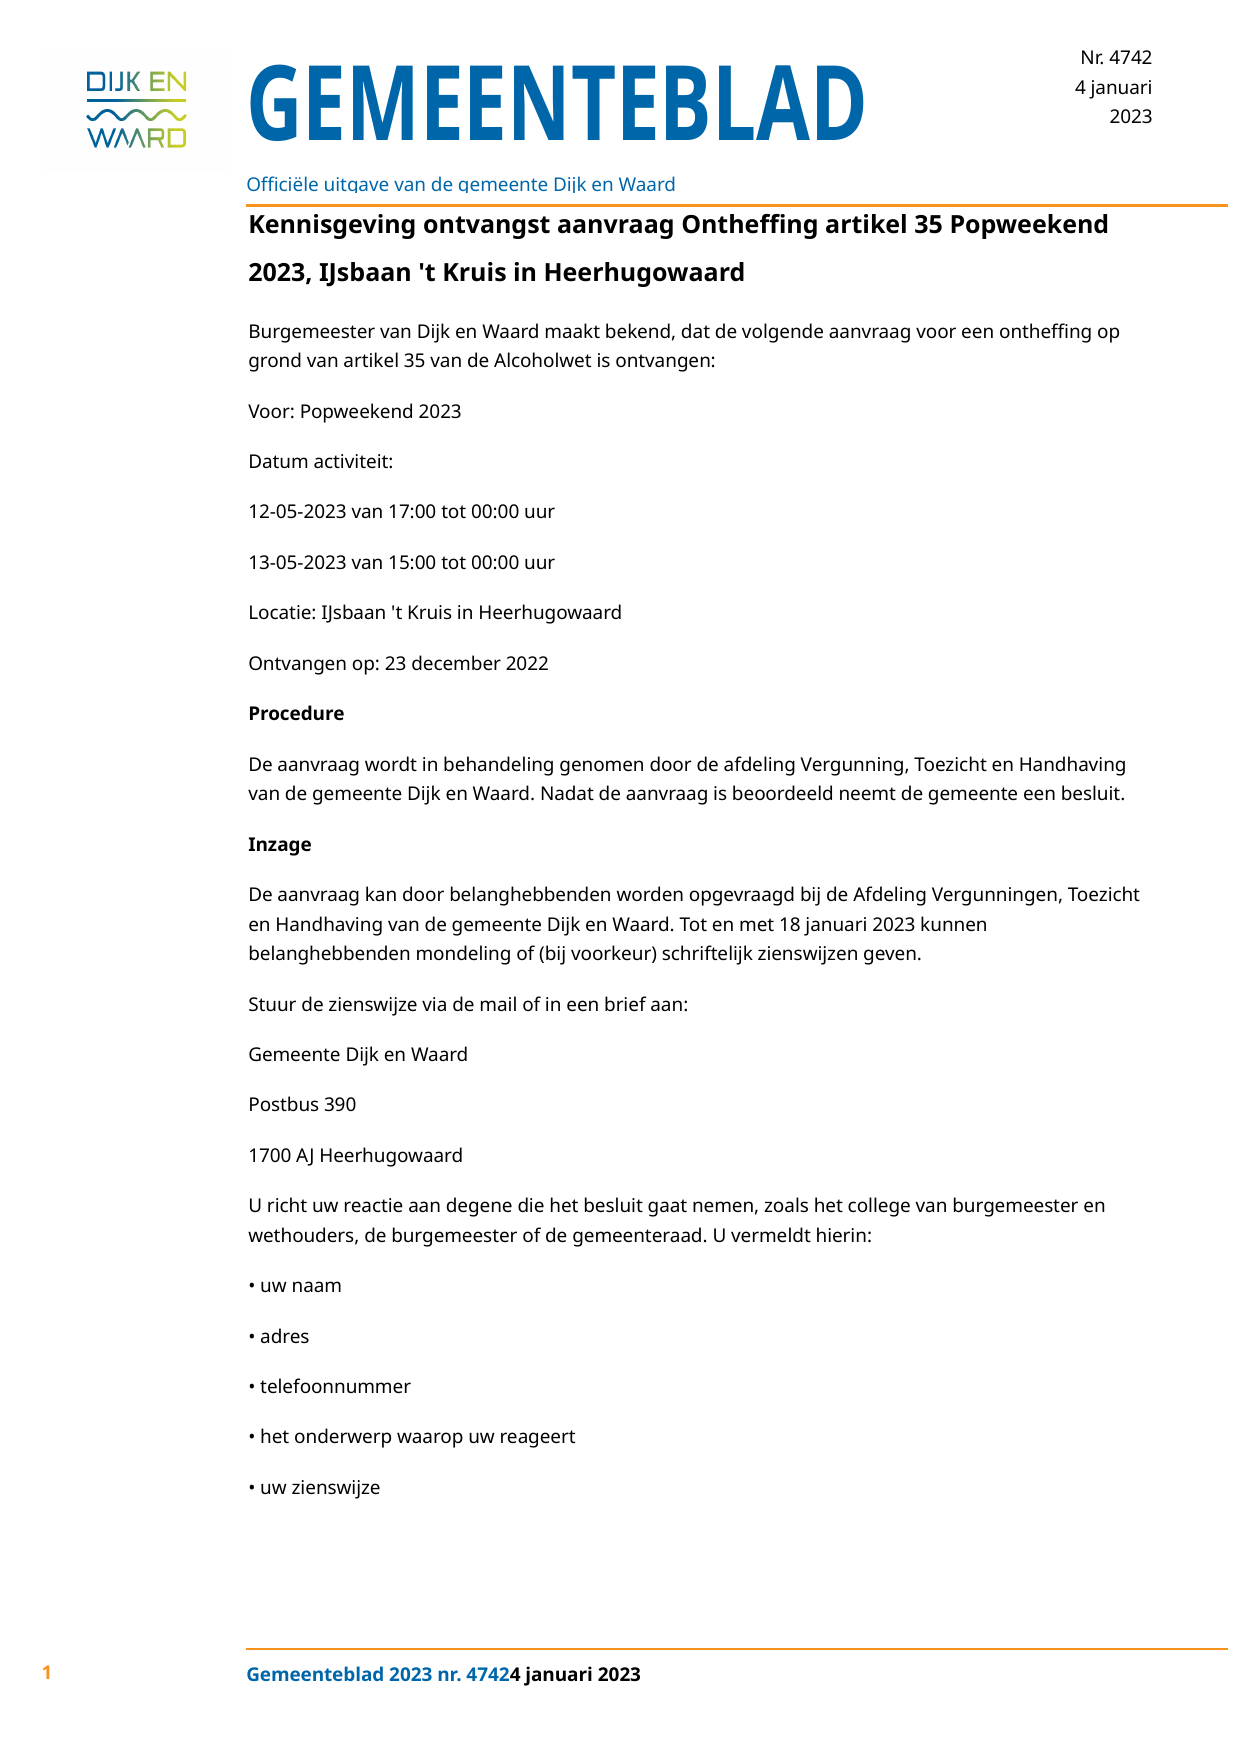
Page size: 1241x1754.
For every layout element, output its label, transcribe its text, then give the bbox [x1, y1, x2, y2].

text Voor: Popweekend 2023 [248, 398, 1152, 424]
text • telefoonnummer [248, 1373, 1152, 1399]
text Postbus 390 [248, 1092, 1152, 1117]
text Locatie: IJsbaan 't Kruis in Heerhugowaard [248, 599, 1152, 625]
text U richt uw reactie aan degene die het besluit gaat nemen, zoals het college van burgemeester en wethouders, de burgemeester of de gemeenteraad. U vermeldt hierin: [248, 1192, 1152, 1248]
text 12-05-2023 van 17:00 tot 00:00 uur [248, 499, 1152, 524]
text • het onderwerp waarop uw reageert [248, 1424, 1152, 1449]
text De aanvraag kan door belanghebbenden worden opgevraagd bij de Afdeling Vergunningen, Toezicht en Handhaving van de gemeente Dijk en Waard. Tot en met 18 januari 2023 kunnen belanghebbenden mondeling of (bij voorkeur) schriftelijk zienswijzen geven. [248, 881, 1152, 966]
text De aanvraag wordt in behandeling genomen door de afdeling Vergunning, Toezicht en Handhaving van de gemeente Dijk en Waard. Nadat de aanvraag is beoordeeld neemt de gemeente een besluit. [248, 751, 1152, 806]
text Kennisgeving ontvangst aanvraag Ontheffing artikel 35 Popweekend 2023, IJsbaan 't Kruis in Heerhugowaard [248, 207, 1152, 288]
text Gemeente Dijk en Waard [248, 1041, 1152, 1067]
text Datum activiteit: [248, 448, 1152, 474]
text Burgemeester van Dijk en Waard maakt bekend, dat de volgende aanvraag voor een ontheffing op grond van artikel 35 van de Alcoholwet is ontvangen: [248, 318, 1152, 373]
picture [41, 47, 231, 172]
text Inzage [248, 831, 1152, 857]
text • uw zienswijze [248, 1474, 1152, 1500]
text • adres [248, 1323, 1152, 1349]
text Stuur de zienswijze via de mail of in een brief aan: [248, 991, 1152, 1017]
text • uw naam [248, 1272, 1152, 1298]
text 1700 AJ Heerhugowaard [248, 1142, 1152, 1168]
text Procedure [248, 700, 1152, 726]
text Ontvangen op: 23 december 2022 [248, 650, 1152, 676]
text 13-05-2023 van 15:00 tot 00:00 uur [248, 549, 1152, 575]
